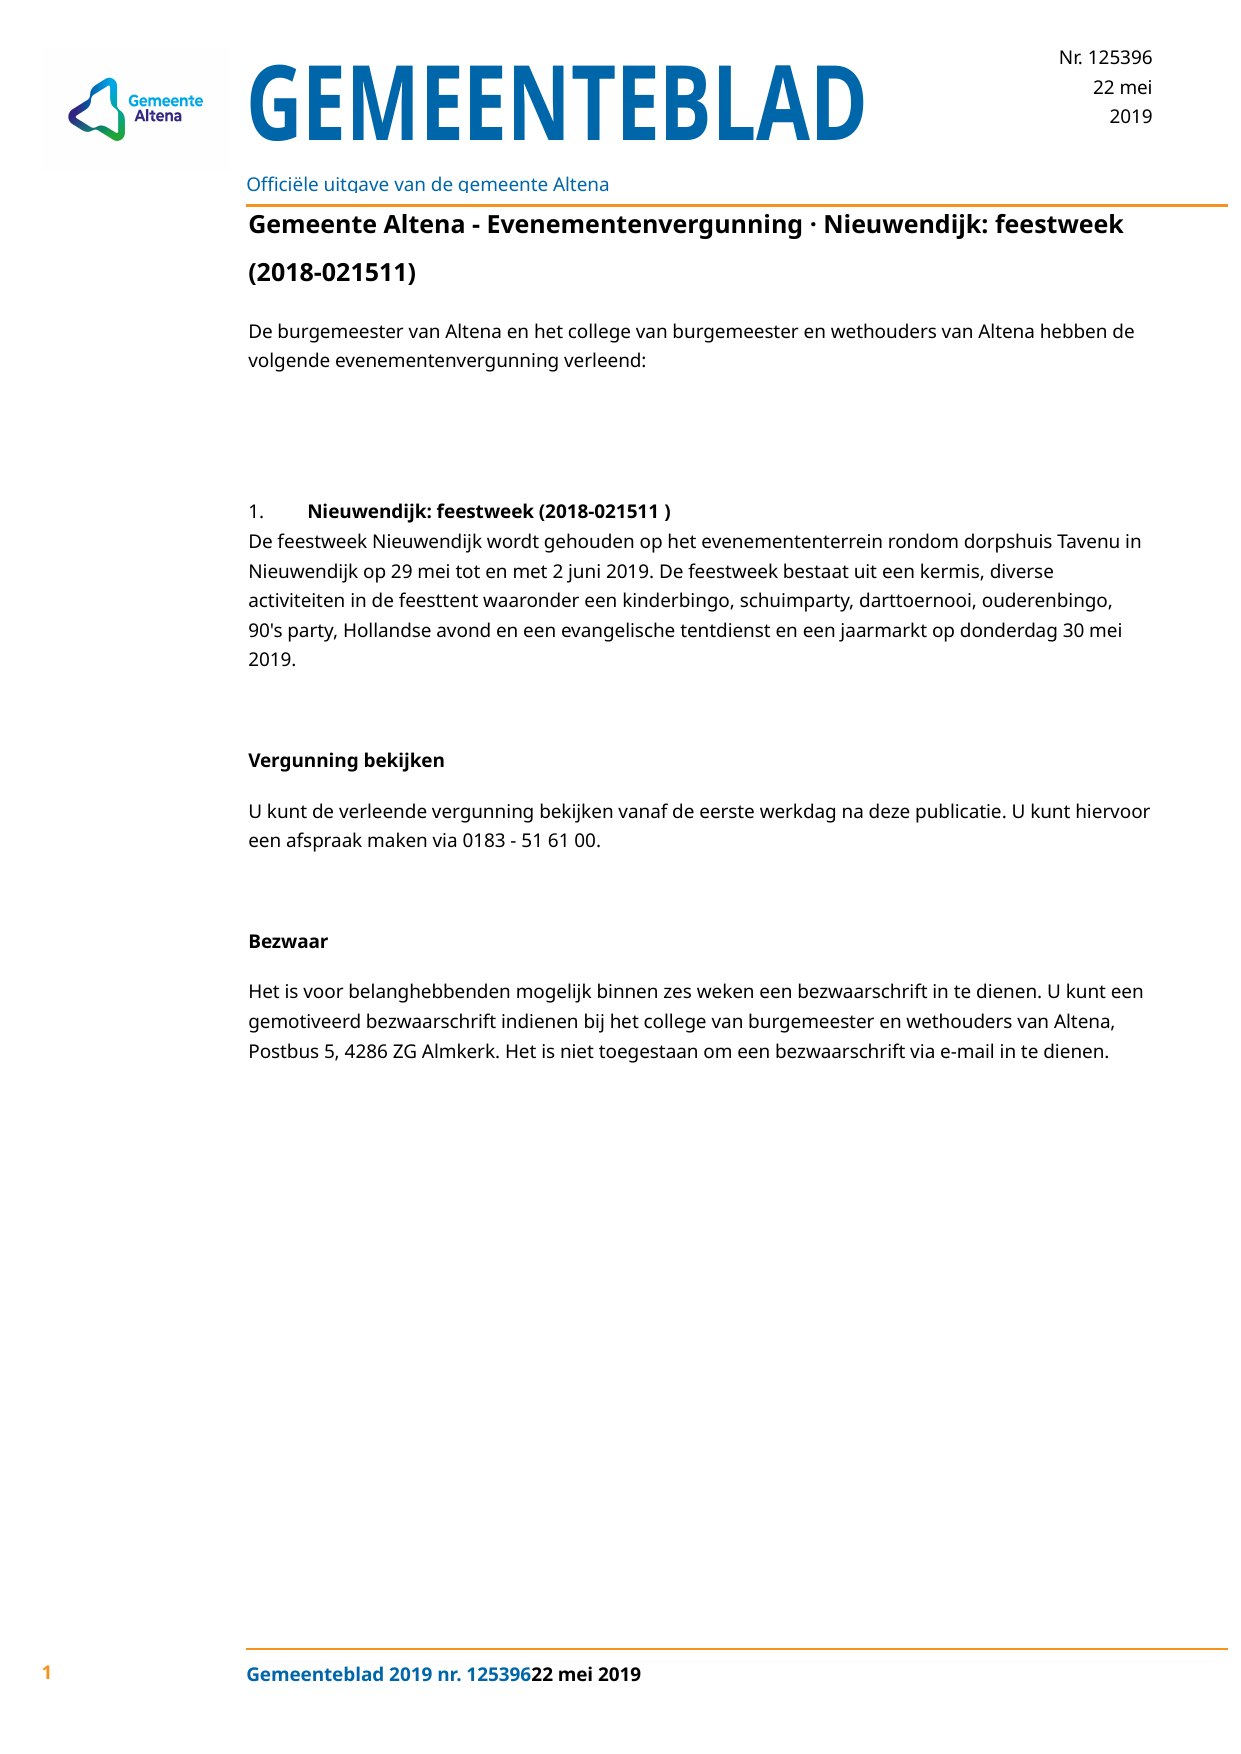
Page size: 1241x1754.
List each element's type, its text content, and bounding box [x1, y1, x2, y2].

text Vergunning bekijken [248, 747, 1152, 773]
text Gemeente Altena - Evenementenvergunning · Nieuwendijk: feestweek (2018-021511) [248, 207, 1152, 288]
list Nieuwendijk: feestweek (2018-021511 ) [248, 499, 1152, 524]
text De burgemeester van Altena en het college van burgemeester en wethouders van Altena hebben de volgende evenementenvergunning verleend: [248, 318, 1152, 373]
text Het is voor belanghebbenden mogelijk binnen zes weken een bezwaarschrift in te dienen. U kunt een gemotiveerd bezwaarschrift indienen bij het college van burgemeester en wethouders van Altena, Postbus 5, 4286 ZG Almkerk. Het is niet toegestaan om een bezwaarschrift via e-mail in te dienen. [248, 979, 1152, 1064]
picture [41, 47, 231, 172]
text Bezwaar [248, 928, 1152, 954]
text De feestweek Nieuwendijk wordt gehouden op het evenemententerrein rondom dorpshuis Tavenu in Nieuwendijk op 29 mei tot en met 2 juni 2019. De feestweek bestaat uit een kermis, diverse activiteiten in de feesttent waaronder een kinderbingo, schuimparty, darttoernooi, ouderenbingo, 90's party, Hollandse avond en een evangelische tentdienst en een jaarmarkt op donderdag 30 mei 2019. [248, 528, 1152, 672]
text U kunt de verleende vergunning bekijken vanaf de eerste werkdag na deze publicatie. U kunt hiervoor een afspraak maken via 0183 - 51 61 00. [248, 798, 1152, 853]
